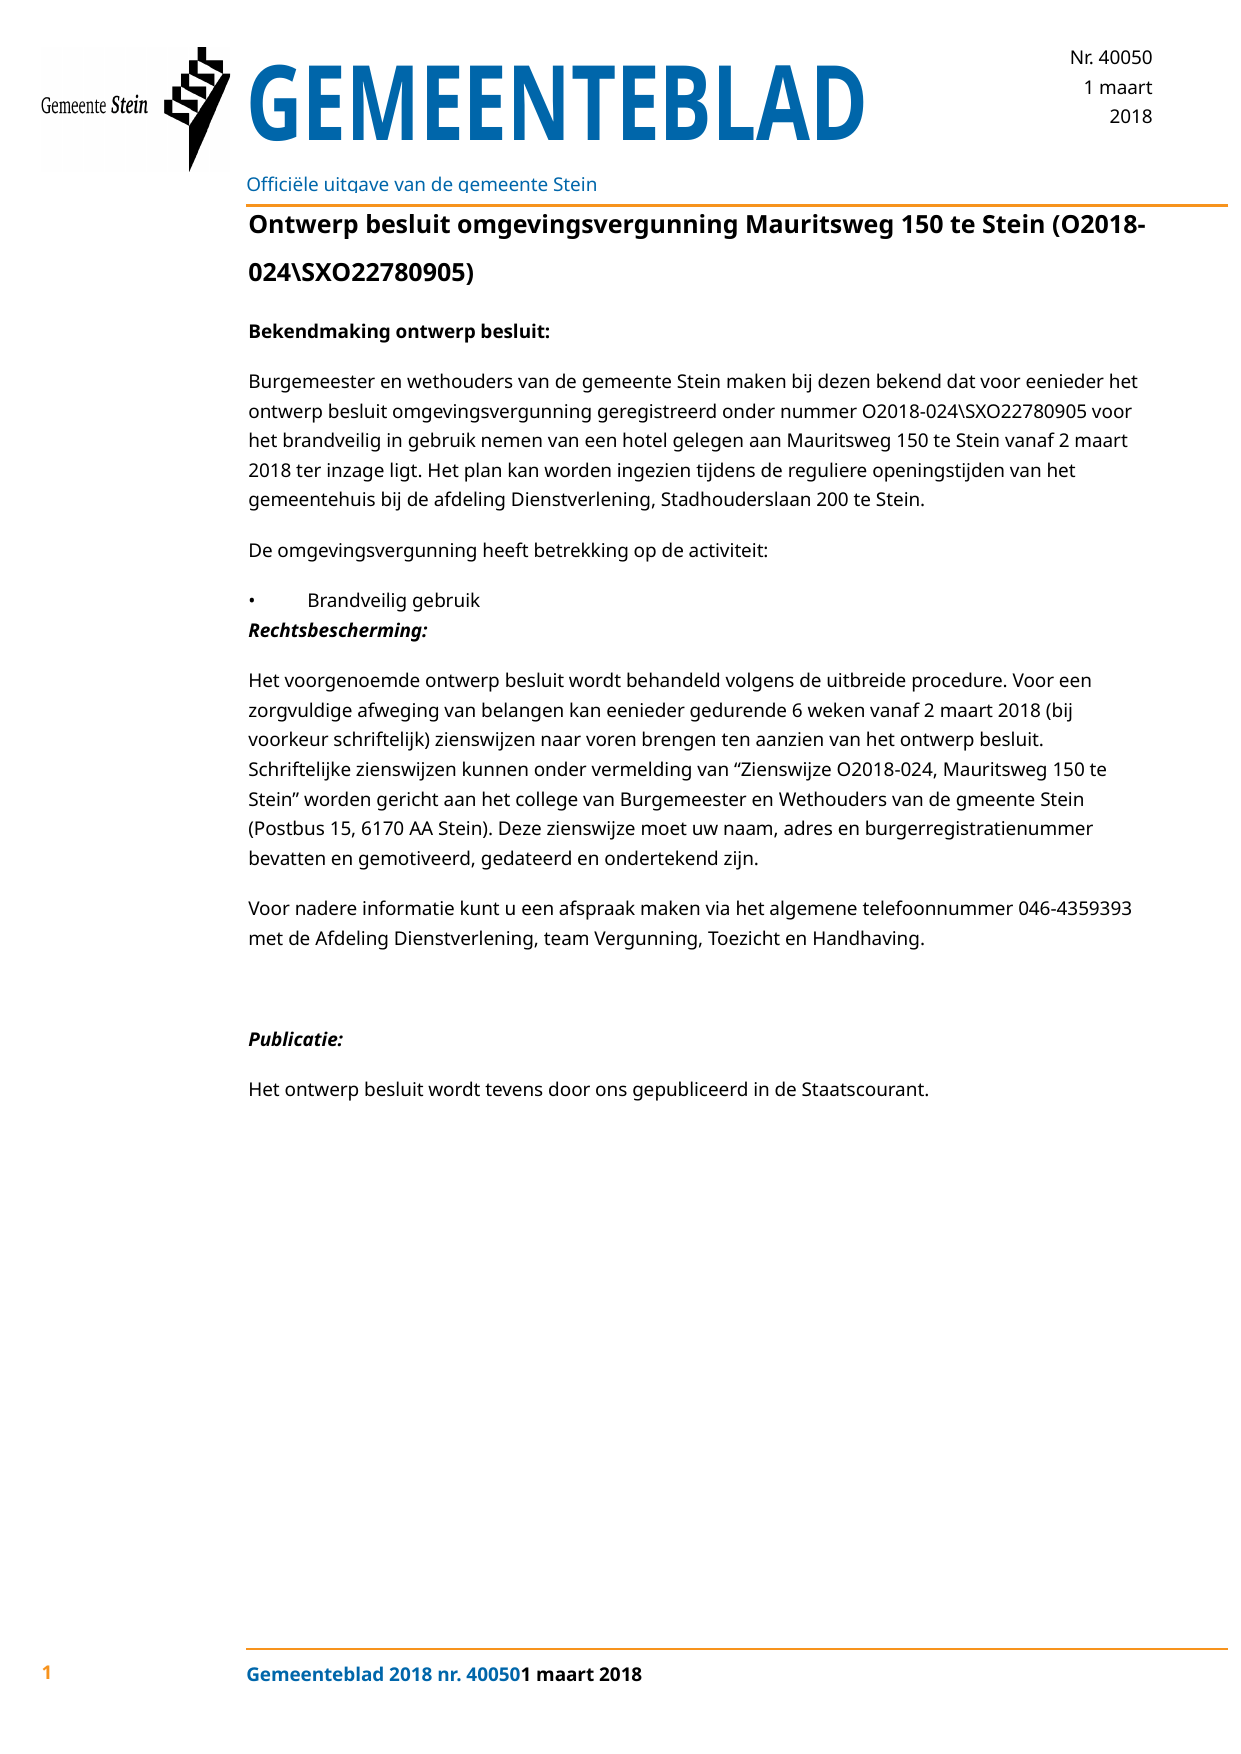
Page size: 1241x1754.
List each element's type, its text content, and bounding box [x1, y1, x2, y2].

text Ontwerp besluit omgevingsvergunning Mauritsweg 150 te Stein (O2018-024\SXO22780905) [248, 207, 1152, 288]
text Bekendmaking ontwerp besluit: [248, 318, 1152, 344]
list Brandveilig gebruik [248, 587, 1152, 613]
picture [41, 47, 231, 172]
text Voor nadere informatie kunt u een afspraak maken via het algemene telefoonnummer 046-4359393 met de Afdeling Dienstverlening, team Vergunning, Toezicht en Handhaving. [248, 895, 1152, 951]
text Het ontwerp besluit wordt tevens door ons gepubliceerd in de Staatscourant. [248, 1076, 1152, 1102]
text De omgevingsvergunning heeft betrekking op de activiteit: [248, 537, 1152, 563]
text Burgemeester en wethouders van de gemeente Stein maken bij dezen bekend dat voor eenieder het ontwerp besluit omgevingsvergunning geregistreerd onder nummer O2018-024\SXO22780905 voor het brandveilig in gebruik nemen van een hotel gelegen aan Mauritsweg 150 te Stein vanaf 2 maart 2018 ter inzage ligt. Het plan kan worden ingezien tijdens de reguliere openingstijden van het gemeentehuis bij de afdeling Dienstverlening, Stadhouderslaan 200 te Stein. [248, 368, 1152, 512]
text Rechtsbescherming: [248, 617, 1152, 643]
text Publicatie: [248, 1026, 1152, 1052]
text Het voorgenoemde ontwerp besluit wordt behandeld volgens de uitbreide procedure. Voor een zorgvuldige afweging van belangen kan eenieder gedurende 6 weken vanaf 2 maart 2018 (bij voorkeur schriftelijk) zienswijzen naar voren brengen ten aanzien van het ontwerp besluit. Schriftelijke zienswijzen kunnen onder vermelding van “Zienswijze O2018-024, Mauritsweg 150 te Stein” worden gericht aan het college van Burgemeester en Wethouders van de gmeente Stein (Postbus 15, 6170 AA Stein). Deze zienswijze moet uw naam, adres en burgerregistratienummer bevatten en gemotiveerd, gedateerd en ondertekend zijn. [248, 667, 1152, 871]
